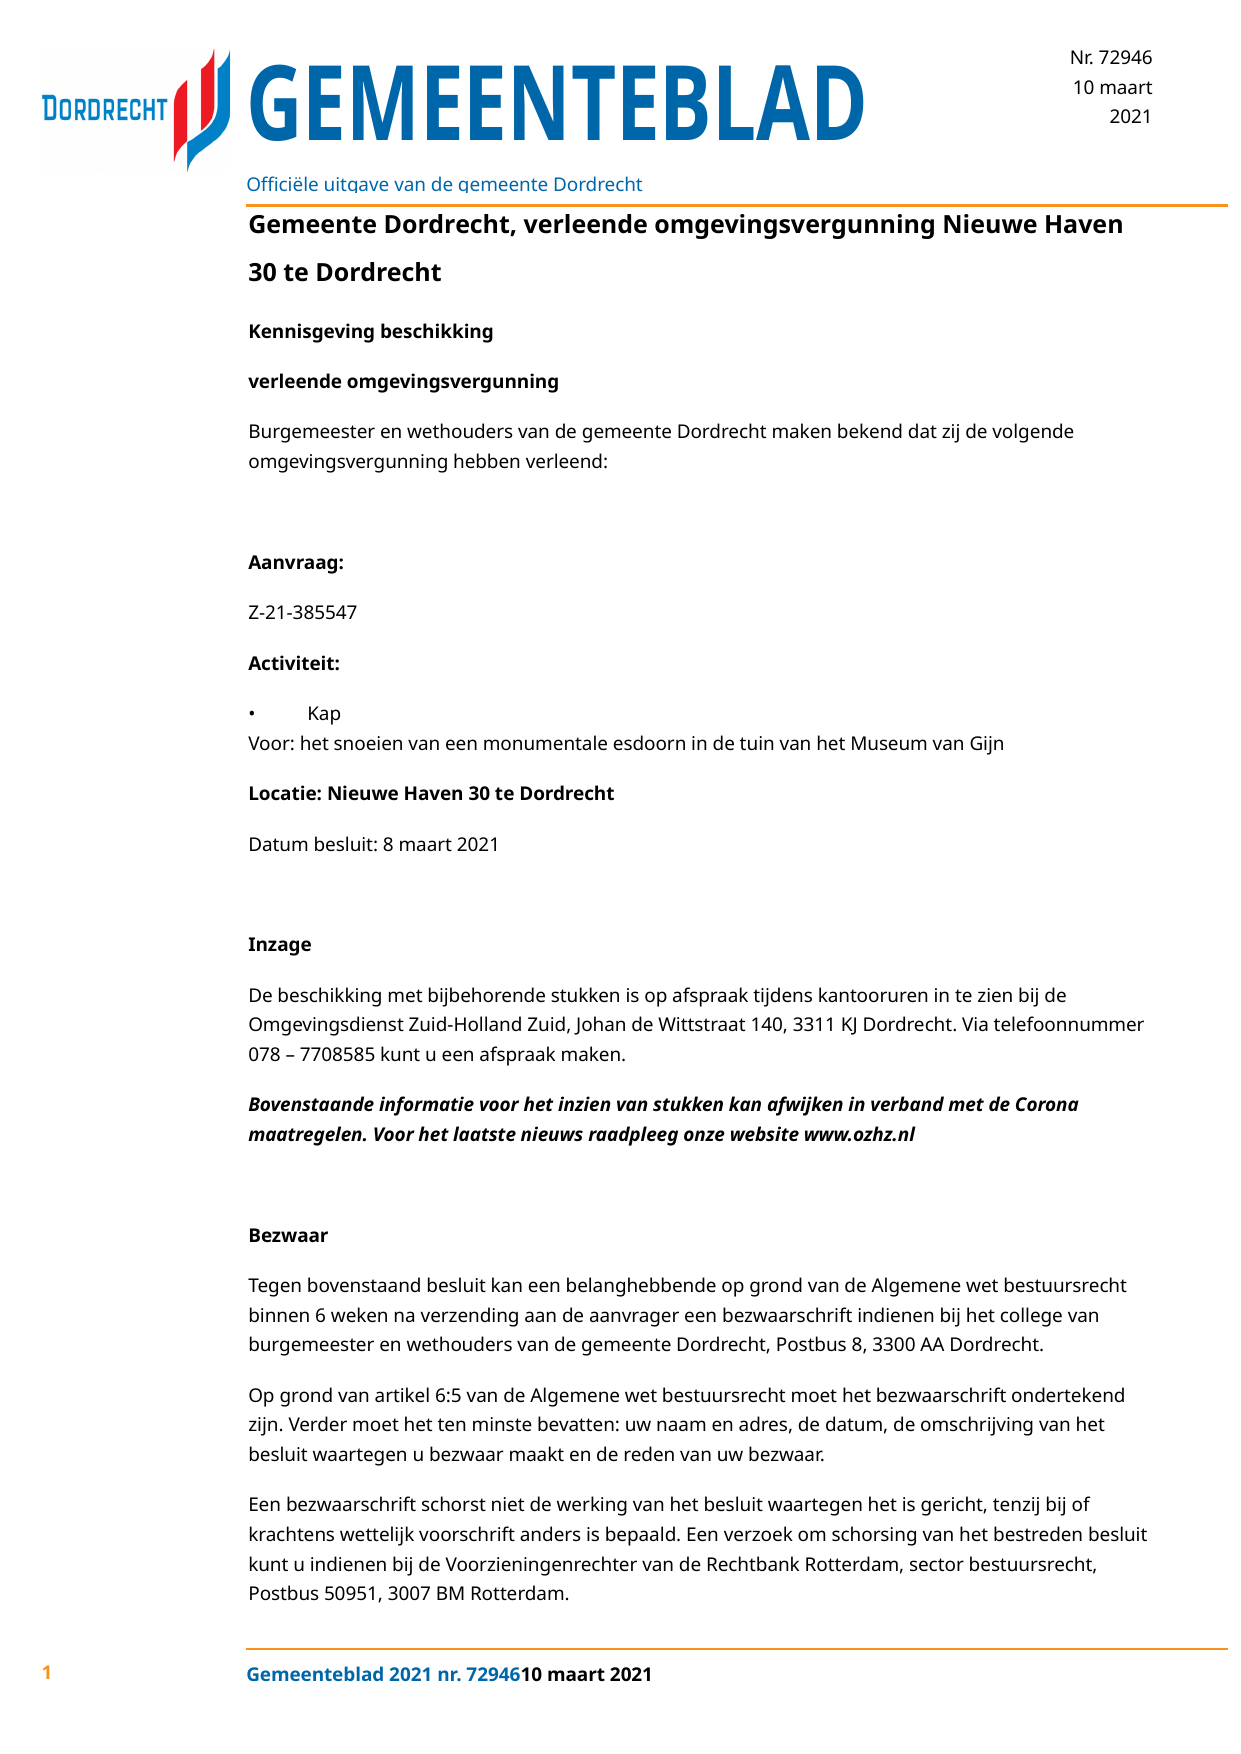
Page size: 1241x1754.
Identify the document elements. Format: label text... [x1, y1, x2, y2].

text Z-21-385547 [248, 599, 1152, 625]
text Activiteit: [248, 650, 1152, 676]
text Datum besluit: 8 maart 2021 [248, 831, 1152, 857]
text De beschikking met bijbehorende stukken is op afspraak tijdens kantooruren in te zien bij de Omgevingsdienst Zuid-Holland Zuid, Johan de Wittstraat 140, 3311 KJ Dordrecht. Via telefoonnummer 078 – 7708585 kunt u een afspraak maken. [248, 982, 1152, 1067]
text Aanvraag: [248, 549, 1152, 575]
text Tegen bovenstaand besluit kan een belanghebbende op grond van de Algemene wet bestuursrecht binnen 6 weken na verzending aan de aanvrager een bezwaarschrift indienen bij het college van burgemeester en wethouders van de gemeente Dordrecht, Postbus 8, 3300 AA Dordrecht. [248, 1272, 1152, 1357]
text Op grond van artikel 6:5 van de Algemene wet bestuursrecht moet het bezwaarschrift ondertekend zijn. Verder moet het ten minste bevatten: uw naam en adres, de datum, de omschrijving van het besluit waartegen u bezwaar maakt en de reden van uw bezwaar. [248, 1382, 1152, 1467]
text Bezwaar [248, 1222, 1152, 1248]
text verleende omgevingsvergunning [248, 368, 1152, 394]
text Voor: het snoeien van een monumentale esdoorn in de tuin van het Museum van Gijn [248, 730, 1152, 756]
text Burgemeester en wethouders van de gemeente Dordrecht maken bekend dat zij de volgende omgevingsvergunning hebben verleend: [248, 419, 1152, 474]
text Locatie: Nieuwe Haven 30 te Dordrecht [248, 780, 1152, 806]
list Kap [248, 700, 1152, 726]
text Bovenstaande informatie voor het inzien van stukken kan afwijken in verband met de Corona maatregelen. Voor het laatste nieuws raadpleeg onze website www.ozhz.nl [248, 1092, 1152, 1147]
text Gemeente Dordrecht, verleende omgevingsvergunning Nieuwe Haven 30 te Dordrecht [248, 207, 1152, 288]
text Inzage [248, 932, 1152, 957]
text Kennisgeving beschikking [248, 318, 1152, 344]
text Een bezwaarschrift schorst niet de werking van het besluit waartegen het is gericht, tenzij bij of krachtens wettelijk voorschrift anders is bepaald. Een verzoek om schorsing van het bestreden besluit kunt u indienen bij de Voorzieningenrechter van de Rechtbank Rotterdam, sector bestuursrecht, Postbus 50951, 3007 BM Rotterdam. [248, 1492, 1152, 1606]
picture [41, 47, 231, 172]
